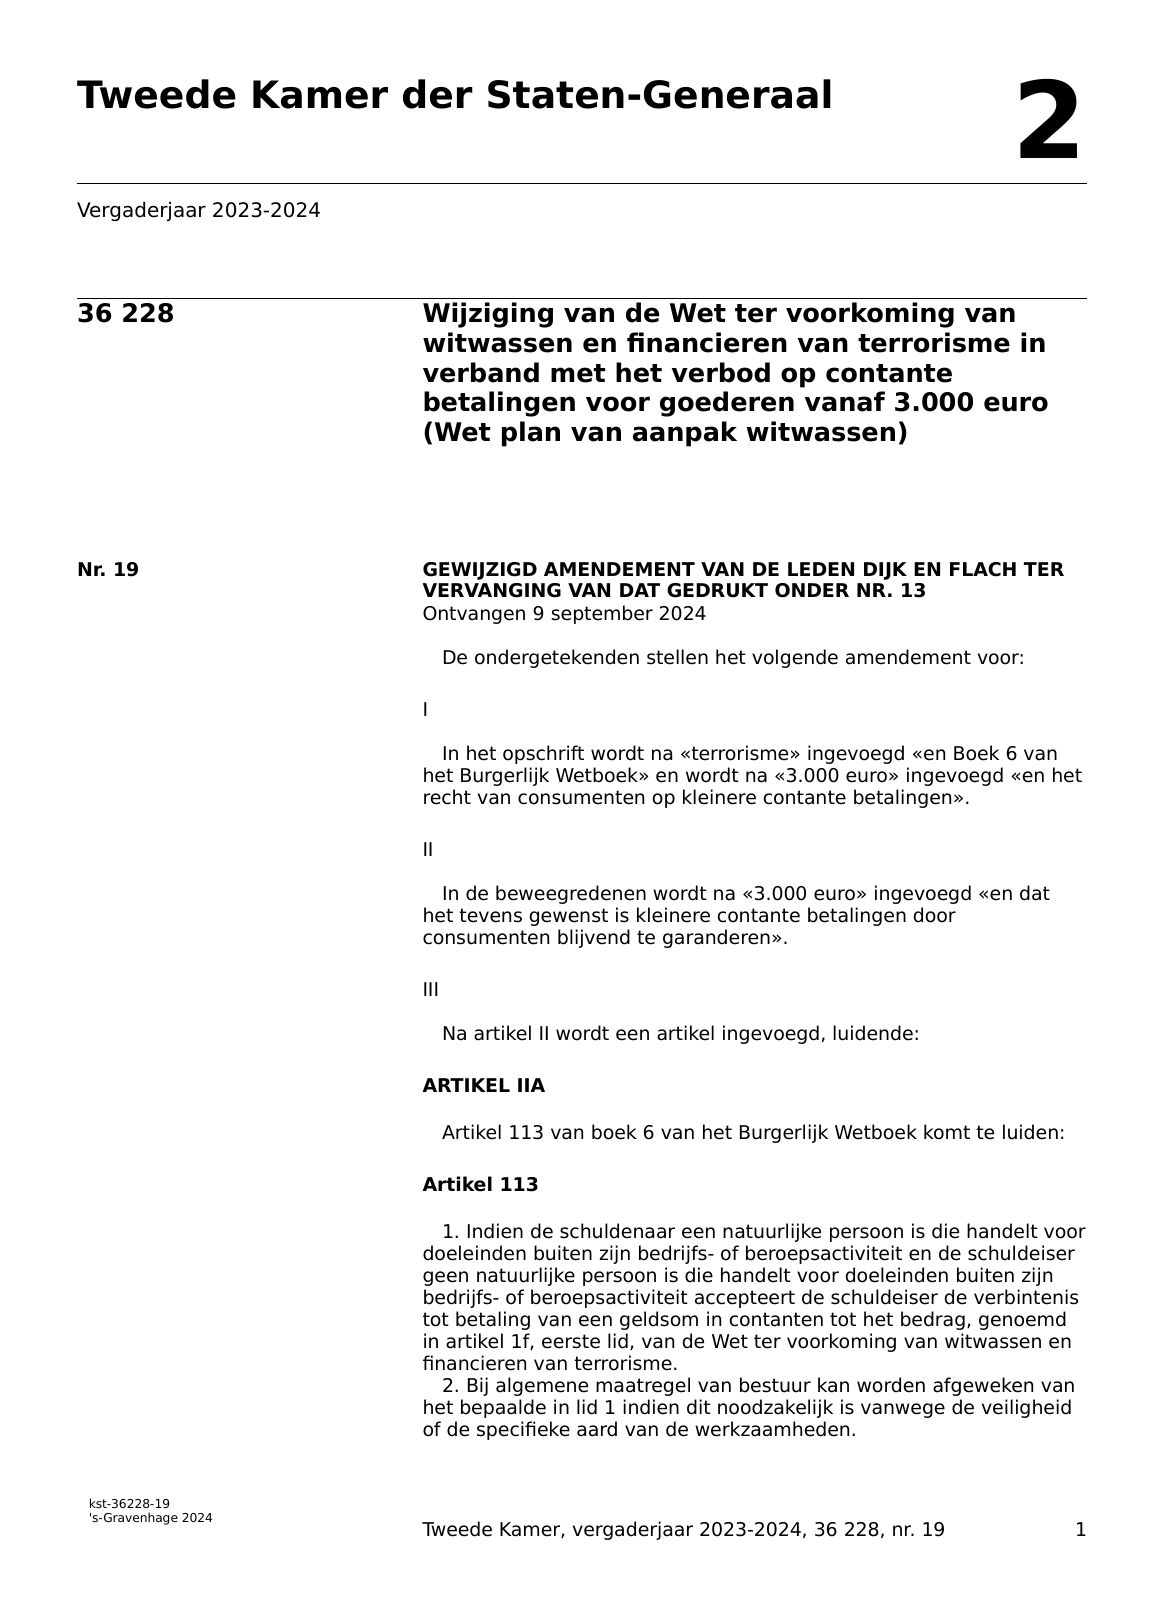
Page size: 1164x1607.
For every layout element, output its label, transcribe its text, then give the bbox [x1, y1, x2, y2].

text 1. Indien de schuldenaar een natuurlijke persoon is die handelt voor doeleinden buiten zijn bedrijfs- of beroepsactiviteit en de schuldeiser geen natuurlijke persoon is die handelt voor doeleinden buiten zijn bedrijfs- of beroepsactiviteit accepteert de schuldeiser de verbintenis tot betaling van een geldsom in contanten tot het bedrag, genoemd in artikel 1f, eerste lid, van de Wet ter voorkoming van witwassen en financieren van terrorisme. [422, 1221, 1087, 1375]
text 2. Bij algemene maatregel van bestuur kan worden afgeweken van het bepaalde in lid 1 indien dit noodzakelijk is vanwege de veiligheid of de specifieke aard van de werkzaamheden. [422, 1375, 1087, 1441]
text Ontvangen 9 september 2024 [422, 602, 1087, 624]
subtitle II [422, 839, 1087, 861]
subtitle III [422, 979, 1087, 1001]
subtitle Nr. 19 GEWIJZIGD AMENDEMENT VAN DE LEDEN DIJK EN FLACH TER VERVANGING VAN DAT GEDRUKT ONDER NR. 13 [77, 558, 1087, 602]
subtitle ARTIKEL IIA [422, 1075, 1087, 1097]
text In de beweegredenen wordt na «3.000 euro» ingevoegd «en dat het tevens gewenst is kleinere contante betalingen door consumenten blijvend te garanderen». [422, 883, 1087, 949]
text Na artikel II wordt een artikel ingevoegd, luidende: [422, 1023, 1087, 1045]
text kst-36228-19 [88, 1497, 323, 1511]
text Artikel 113 van boek 6 van het Burgerlijk Wetboek komt te luiden: [422, 1122, 1087, 1144]
text In het opschrift wordt na «terrorisme» ingevoegd «en Boek 6 van het Burgerlijk Wetboek» en wordt na «3.000 euro» ingevoegd «en het recht van consumenten op kleinere contante betalingen». [422, 743, 1087, 809]
text De ondergetekenden stellen het volgende amendement voor: [422, 647, 1087, 668]
table_header Tweede Kamer der Staten-Generaal [77, 59, 886, 183]
subtitle I [422, 698, 1087, 721]
table_header 2 [886, 59, 1087, 183]
text 's-Gravenhage 2024 [88, 1511, 323, 1525]
table_cell Vergaderjaar 2023-2024 [77, 184, 1087, 298]
subtitle 36 228 Wijziging van de Wet ter voorkoming van witwassen en financieren van terrorisme in verband met het verbod op contante betalingen voor goederen vanaf 3.000 euro (Wet plan van aanpak witwassen) [77, 299, 1087, 447]
subtitle Artikel 113 [422, 1174, 1087, 1196]
